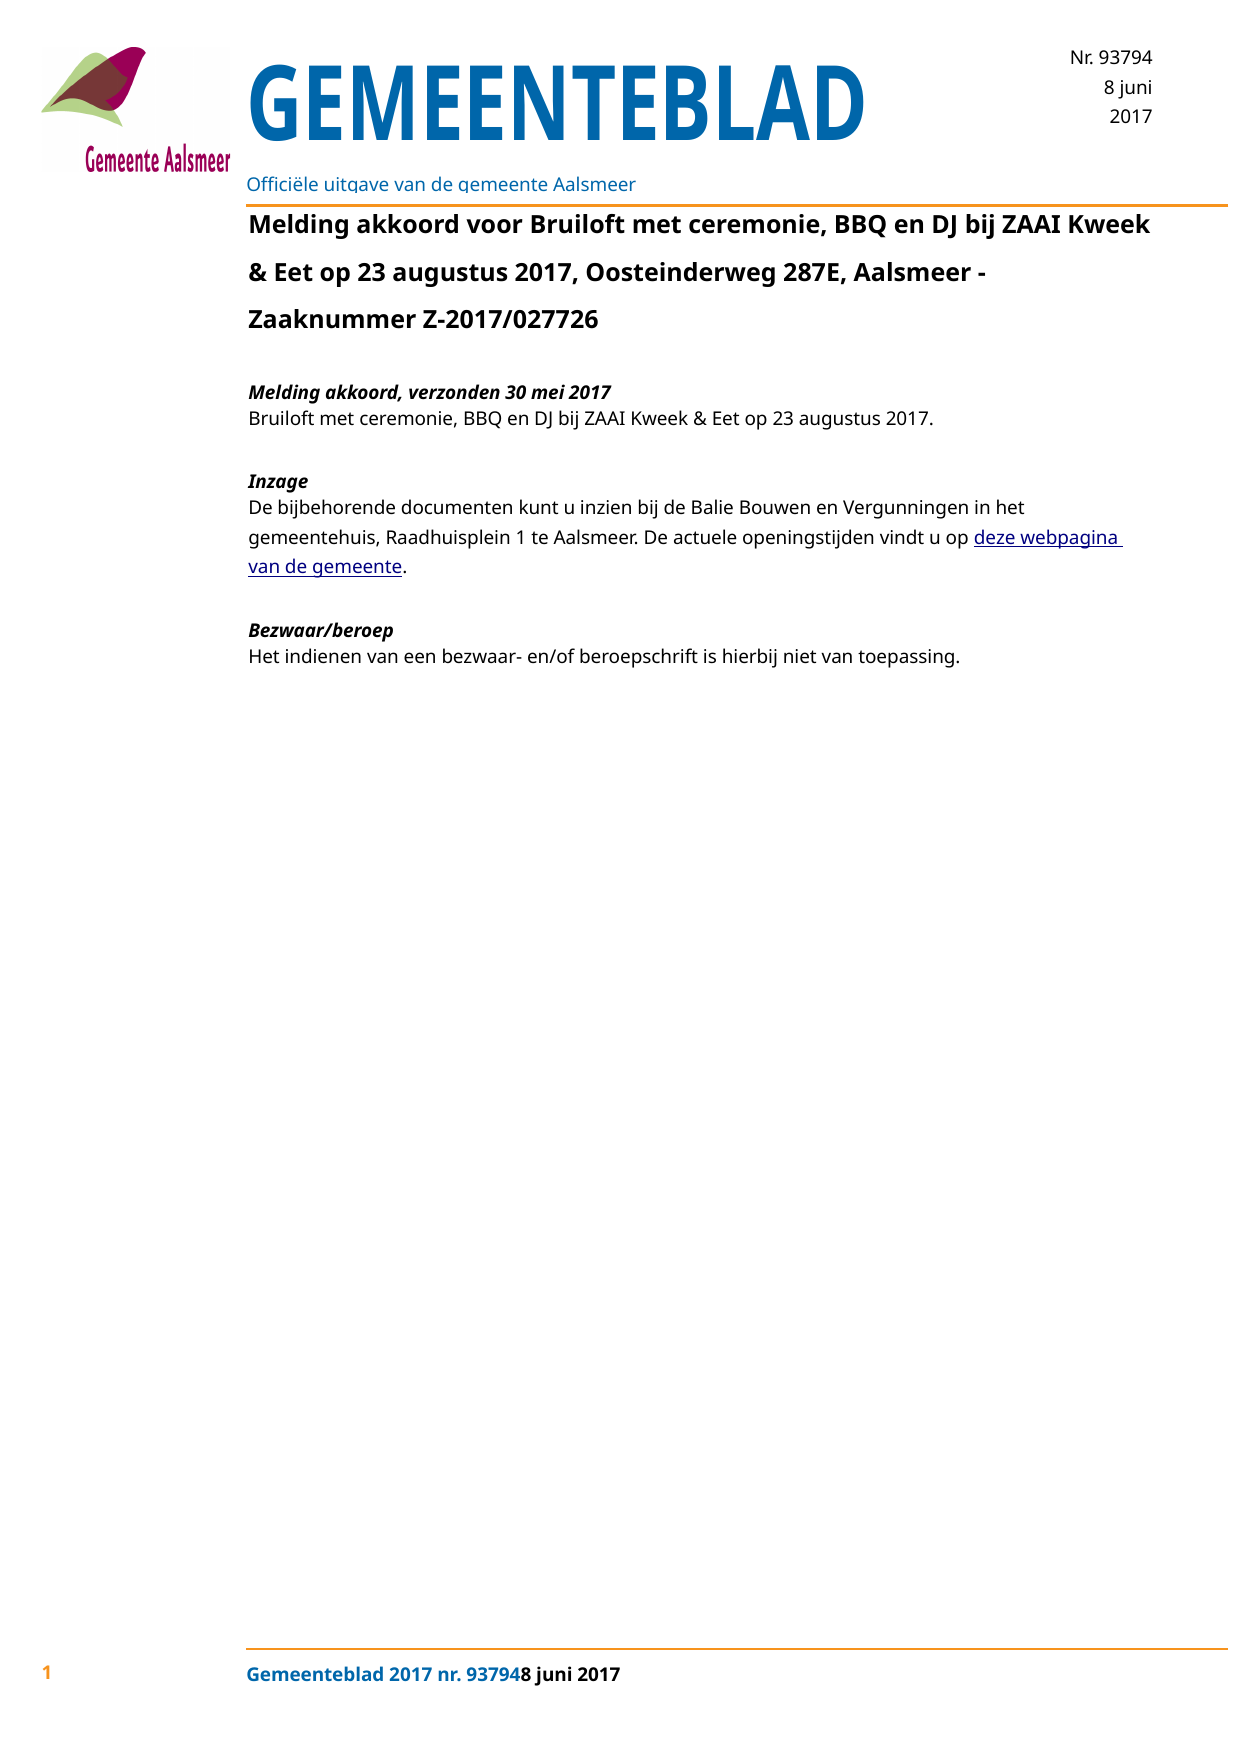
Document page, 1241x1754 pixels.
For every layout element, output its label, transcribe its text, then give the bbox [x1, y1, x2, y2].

text Melding akkoord voor Bruiloft met ceremonie, BBQ en DJ bij ZAAI Kweek & Eet op 23 augustus 2017, Oosteinderweg 287E, Aalsmeer - Zaaknummer Z-2017/027726 [248, 207, 1152, 336]
text De bijbehorende documenten kunt u inzien bij de Balie Bouwen en Vergunningen in het gemeentehuis, Raadhuisplein 1 te Aalsmeer. De actuele openingstijden vindt u op deze webpagina van de gemeente. [248, 494, 1152, 579]
picture [41, 47, 231, 172]
text Bruiloft met ceremonie, BBQ en DJ bij ZAAI Kweek & Eet op 23 augustus 2017. [248, 405, 1152, 431]
text Melding akkoord, verzonden 30 mei 2017 [248, 379, 1152, 405]
text Het indienen van een bezwaar- en/of beroepschrift is hierbij niet van toepassing. [248, 643, 1152, 669]
text Bezwaar/beroep [248, 618, 1152, 643]
text Inzage [248, 469, 1152, 494]
